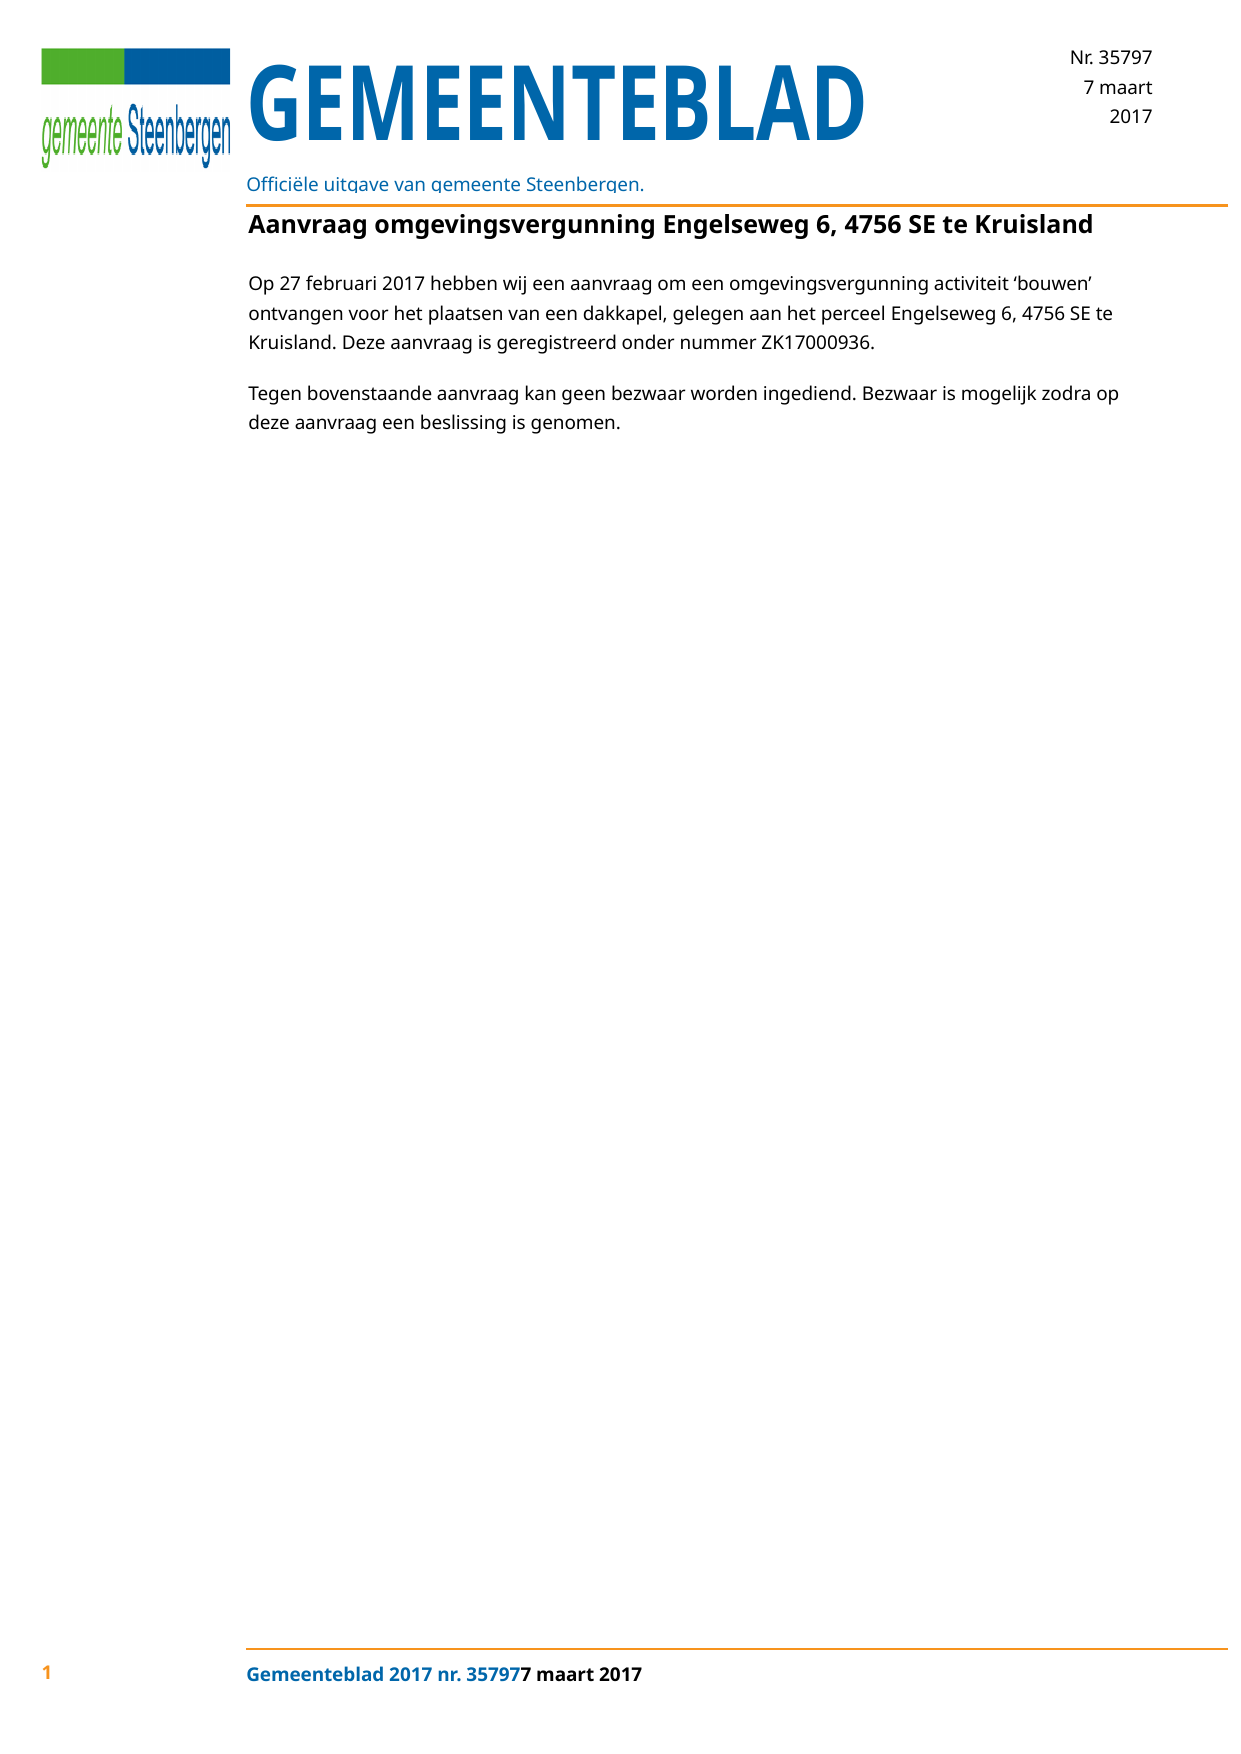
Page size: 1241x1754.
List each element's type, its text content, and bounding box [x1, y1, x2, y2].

text Tegen bovenstaande aanvraag kan geen bezwaar worden ingediend. Bezwaar is mogelijk zodra op deze aanvraag een beslissing is genomen. [248, 380, 1152, 435]
text Aanvraag omgevingsvergunning Engelseweg 6, 4756 SE te Kruisland [248, 207, 1152, 241]
text Op 27 februari 2017 hebben wij een aanvraag om een omgevingsvergunning activiteit ‘bouwen’ ontvangen voor het plaatsen van een dakkapel, gelegen aan het perceel Engelseweg 6, 4756 SE te Kruisland. Deze aanvraag is geregistreerd onder nummer ZK17000936. [248, 270, 1152, 355]
picture [41, 47, 231, 172]
